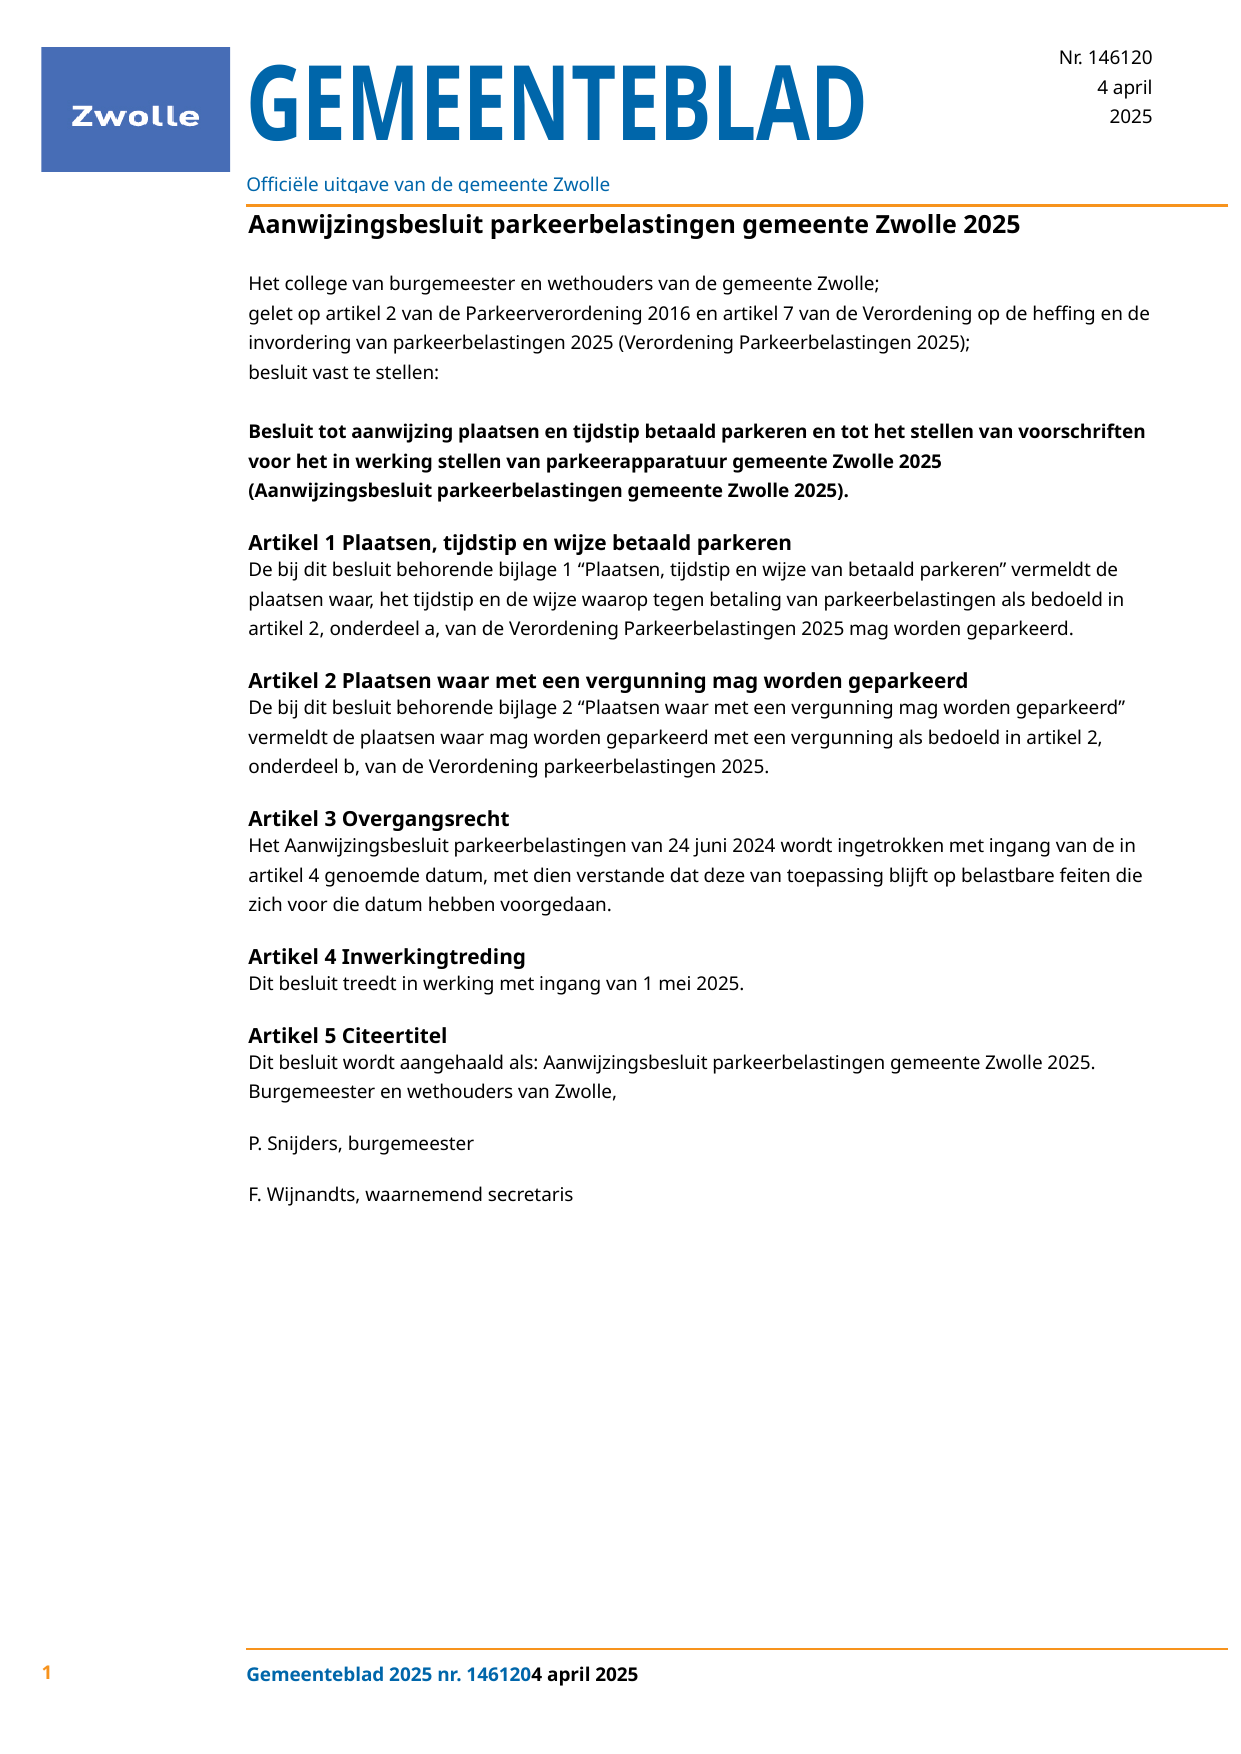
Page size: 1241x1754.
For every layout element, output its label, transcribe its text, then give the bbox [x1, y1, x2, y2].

text Artikel 2 Plaatsen waar met een vergunning mag worden geparkeerd [248, 666, 1152, 694]
text Artikel 4 Inwerkingtreding [248, 942, 1152, 970]
text Artikel 1 Plaatsen, tijdstip en wijze betaald parkeren [248, 528, 1152, 556]
text Dit besluit wordt aangehaald als: Aanwijzingsbesluit parkeerbelastingen gemeente Zwolle 2025. [248, 1049, 1152, 1075]
text F. Wijnandts, waarnemend secretaris [248, 1182, 1152, 1207]
text (Aanwijzingsbesluit parkeerbelastingen gemeente Zwolle 2025). [248, 477, 1152, 503]
text gelet op artikel 2 van de Parkeerverordening 2016 en artikel 7 van de Verordening op de heffing en de invordering van parkeerbelastingen 2025 (Verordening Parkeerbelastingen 2025); [248, 300, 1152, 355]
text Burgemeester en wethouders van Zwolle, [248, 1079, 1152, 1104]
text Dit besluit treedt in werking met ingang van 1 mei 2025. [248, 970, 1152, 996]
text Besluit tot aanwijzing plaatsen en tijdstip betaald parkeren en tot het stellen van voorschriften voor het in werking stellen van parkeerapparatuur gemeente Zwolle 2025 [248, 418, 1152, 473]
picture [41, 47, 231, 172]
text Artikel 5 Citeertitel [248, 1021, 1152, 1049]
text besluit vast te stellen: [248, 359, 1152, 385]
text P. Snijders, burgemeester [248, 1130, 1152, 1156]
text De bij dit besluit behorende bijlage 1 “Plaatsen, tijdstip en wijze van betaald parkeren” vermeldt de plaatsen waar, het tijdstip en de wijze waarop tegen betaling van parkeerbelastingen als bedoeld in artikel 2, onderdeel a, van de Verordening Parkeerbelastingen 2025 mag worden geparkeerd. [248, 556, 1152, 641]
text Artikel 3 Overgangsrecht [248, 804, 1152, 832]
text Het Aanwijzingsbesluit parkeerbelastingen van 24 juni 2024 wordt ingetrokken met ingang van de in artikel 4 genoemde datum, met dien verstande dat deze van toepassing blijft op belastbare feiten die zich voor die datum hebben voorgedaan. [248, 832, 1152, 917]
text De bij dit besluit behorende bijlage 2 “Plaatsen waar met een vergunning mag worden geparkeerd” vermeldt de plaatsen waar mag worden geparkeerd met een vergunning als bedoeld in artikel 2, onderdeel b, van de Verordening parkeerbelastingen 2025. [248, 694, 1152, 779]
text Het college van burgemeester en wethouders van de gemeente Zwolle; [248, 270, 1152, 296]
text Aanwijzingsbesluit parkeerbelastingen gemeente Zwolle 2025 [248, 207, 1152, 241]
